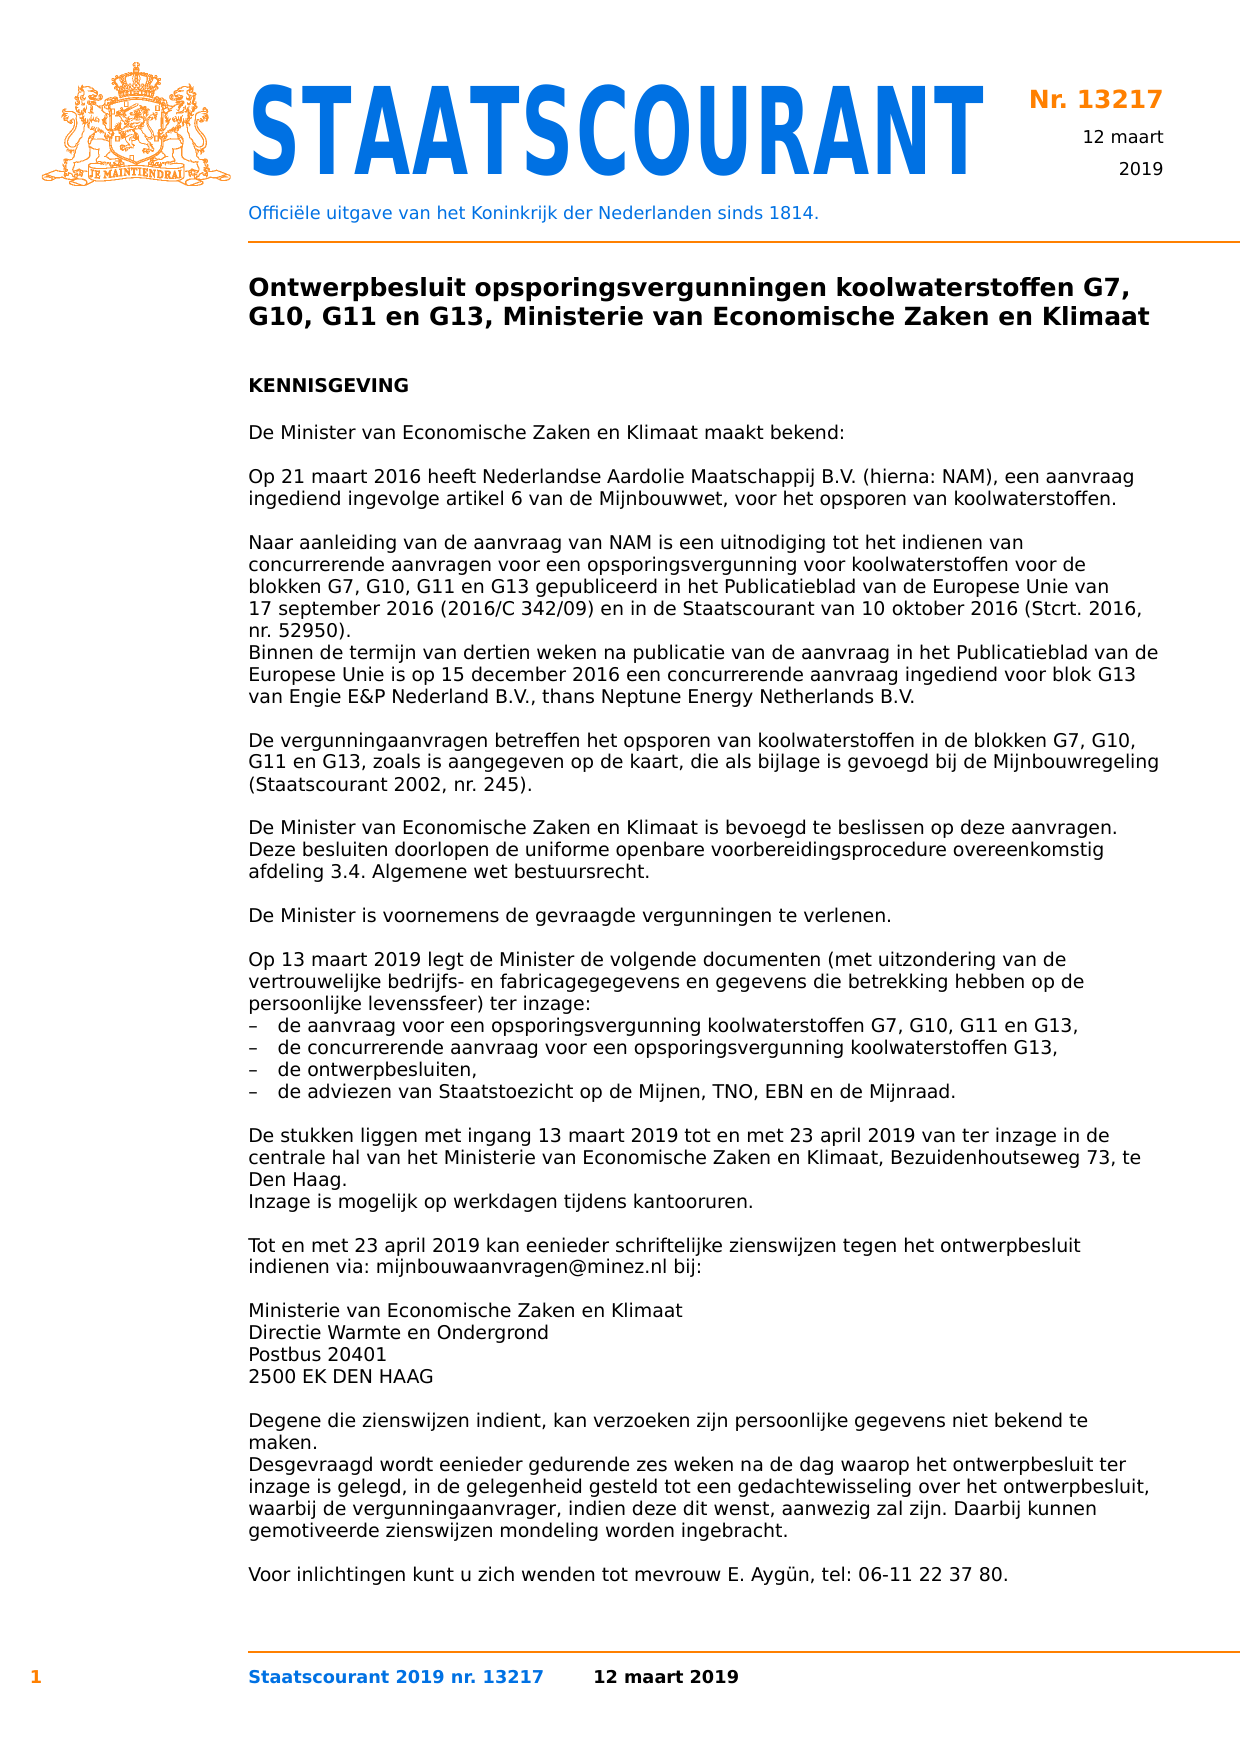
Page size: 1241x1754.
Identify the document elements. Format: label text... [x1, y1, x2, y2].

text Naar aanleiding van de aanvraag van NAM is een uitnodiging tot het indienen van concurrerende aanvragen voor een opsporingsvergunning voor koolwaterstoffen voor de blokken G7, G10, G11 en G13 gepubliceerd in het Publicatieblad van de Europese Unie van 17 september 2016 (2016/C 342/09) en in de Staatscourant van 10 oktober 2016 (Stcrt. 2016, nr. 52950). [248, 532, 1163, 642]
text Op 21 maart 2016 heeft Nederlandse Aardolie Maatschappij B.V. (hierna: NAM), een aanvraag ingediend ingevolge artikel 6 van de Mijnbouwwet, voor het opsporen van koolwaterstoffen. [248, 466, 1163, 510]
text Binnen de termijn van dertien weken na publicatie van de aanvraag in het Publicatieblad van de Europese Unie is op 15 december 2016 een concurrerende aanvraag ingediend voor blok G13 van Engie E&P Nederland B.V., thans Neptune Energy Netherlands B.V. [248, 642, 1163, 708]
text De Minister is voornemens de gevraagde vergunningen te verlenen. [248, 905, 1163, 927]
text Inzage is mogelijk op werkdagen tijdens kantooruren. [248, 1191, 1163, 1213]
text – de concurrerende aanvraag voor een opsporingsvergunning koolwaterstoffen G13, [248, 1037, 1163, 1059]
text – de aanvraag voor een opsporingsvergunning koolwaterstoffen G7, G10, G11 en G13, [248, 1015, 1163, 1037]
table_header STAATSCOURANT [248, 62, 998, 203]
text Desgevraagd wordt eenieder gedurende zes weken na de dag waarop het ontwerpbesluit ter inzage is gelegd, in de gelegenheid gesteld tot een gedachtewisseling over het ontwerpbesluit, waarbij de vergunningaanvrager, indien deze dit wenst, aanwezig zal zijn. Daarbij kunnen gemotiveerde zienswijzen mondeling worden ingebracht. [248, 1454, 1163, 1542]
table_header Nr. 13217 [998, 62, 1240, 121]
text – de ontwerpbesluiten, [248, 1059, 1163, 1081]
picture [41, 62, 231, 186]
subtitle Ontwerpbesluit opsporingsvergunningen koolwaterstoffen G7, G10, G11 en G13, Ministerie van Economische Zaken en Klimaat [248, 273, 1163, 331]
text Postbus 20401 [248, 1344, 1163, 1366]
text Deze besluiten doorlopen de uniforme openbare voorbereidingsprocedure overeenkomstig afdeling 3.4. Algemene wet bestuursrecht. [248, 839, 1163, 883]
text De Minister van Economische Zaken en Klimaat maakt bekend: [248, 422, 1163, 444]
table_cell Officiële uitgave van het Koninkrijk der Nederlanden sinds 1814. [248, 203, 1240, 241]
table_header [25, 62, 248, 241]
text De stukken liggen met ingang 13 maart 2019 tot en met 23 april 2019 van ter inzage in de centrale hal van het Ministerie van Economische Zaken en Klimaat, Bezuidenhoutseweg 73, te Den Haag. [248, 1125, 1163, 1191]
text Directie Warmte en Ondergrond [248, 1322, 1163, 1344]
text De vergunningaanvragen betreffen het opsporen van koolwaterstoffen in de blokken G7, G10, G11 en G13, zoals is aangegeven op de kaart, die als bijlage is gevoegd bij de Mijnbouwregeling (Staatscourant 2002, nr. 245). [248, 729, 1163, 795]
text 2500 EK DEN HAAG [248, 1366, 1163, 1388]
table_cell 12 maart [998, 121, 1240, 153]
subtitle KENNISGEVING [248, 375, 1163, 397]
text – de adviezen van Staatstoezicht op de Mijnen, TNO, EBN en de Mijnraad. [248, 1081, 1163, 1103]
text Degene die zienswijzen indient, kan verzoeken zijn persoonlijke gegevens niet bekend te maken. [248, 1410, 1163, 1454]
text Voor inlichtingen kunt u zich wenden tot mevrouw E. Aygün, tel: 06-11 22 37 80. [248, 1564, 1163, 1586]
text De Minister van Economische Zaken en Klimaat is bevoegd te beslissen op deze aanvragen. [248, 817, 1163, 839]
table_cell 2019 [998, 153, 1240, 203]
text Tot en met 23 april 2019 kan eenieder schriftelijke zienswijzen tegen het ontwerpbesluit indienen via: mijnbouwaanvragen@minez.nl bij: [248, 1234, 1163, 1278]
text Ministerie van Economische Zaken en Klimaat [248, 1300, 1163, 1322]
text Op 13 maart 2019 legt de Minister de volgende documenten (met uitzondering van de vertrouwelijke bedrijfs- en fabricagegegevens en gegevens die betrekking hebben op de persoonlijke levenssfeer) ter inzage: [248, 949, 1163, 1015]
